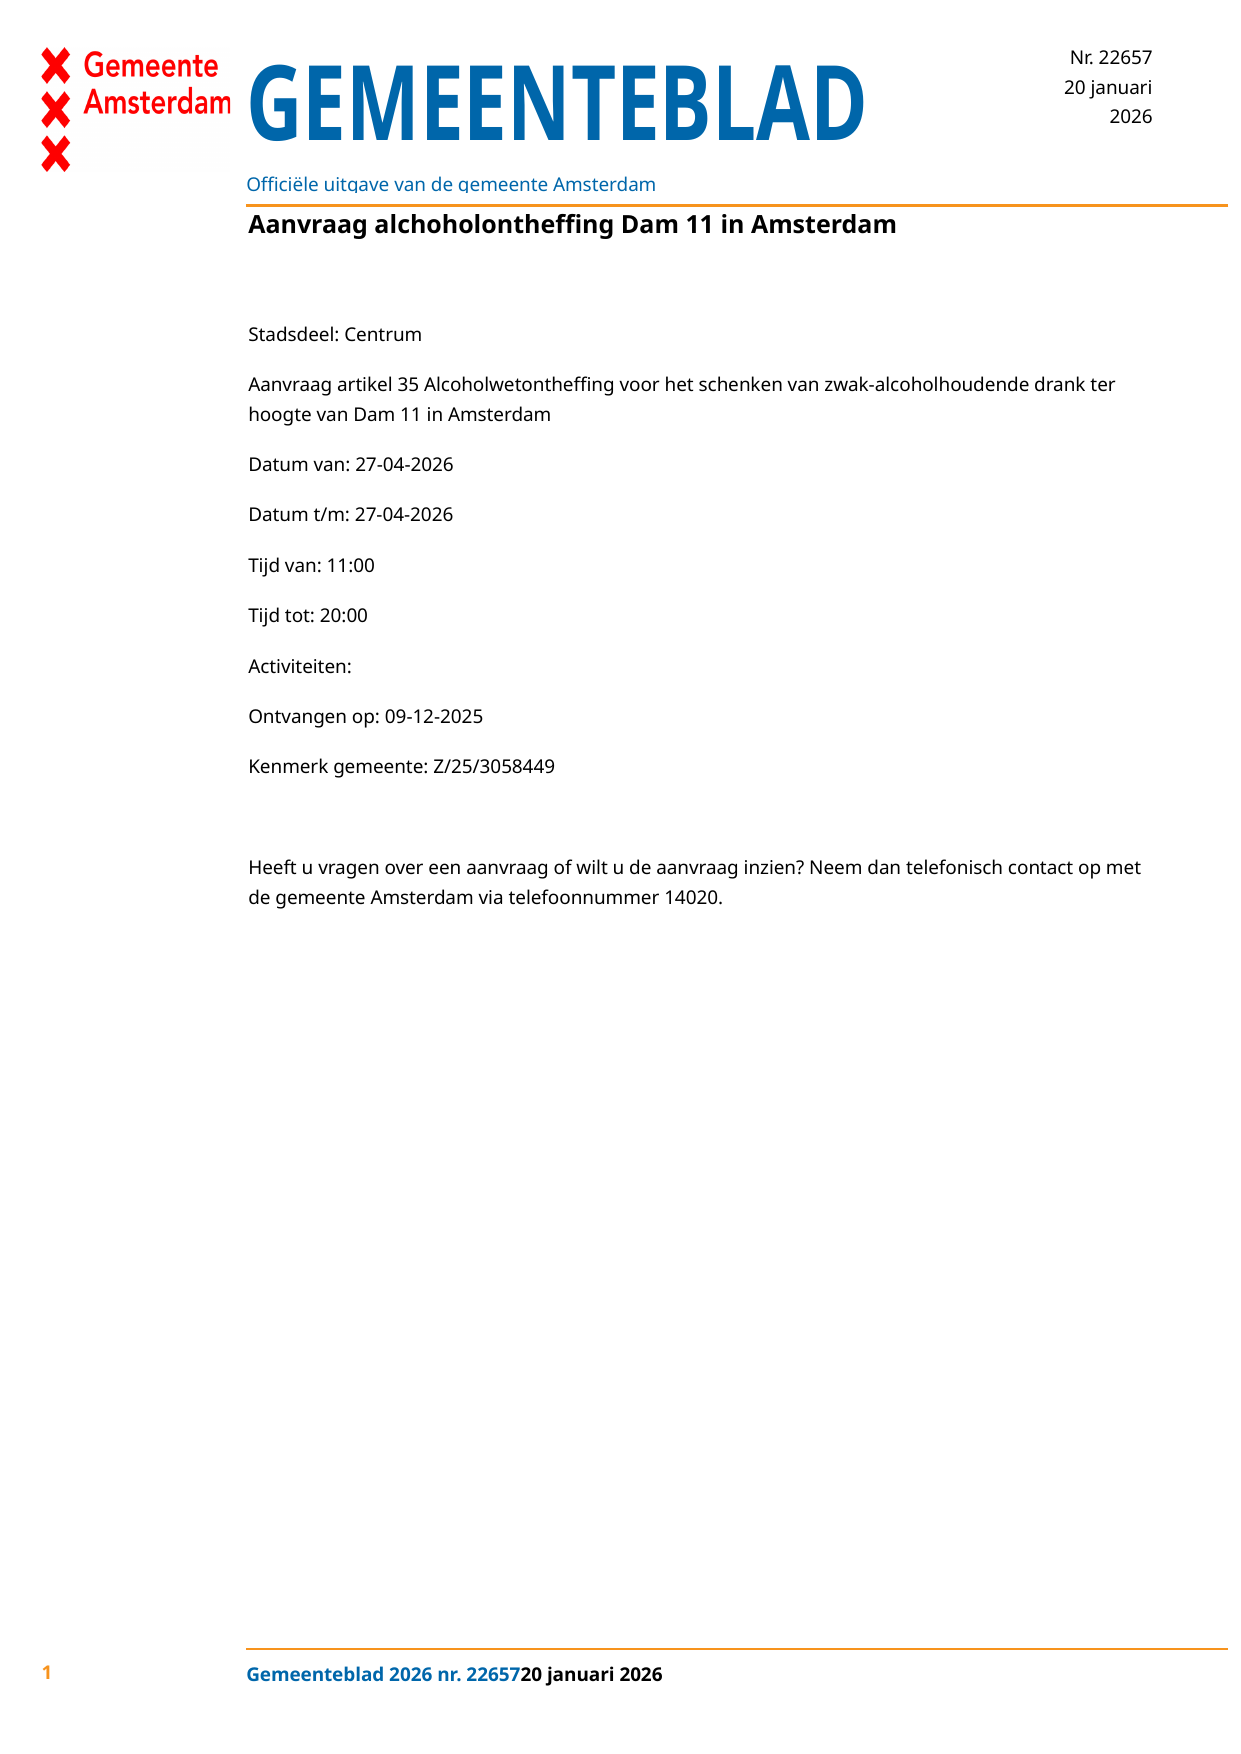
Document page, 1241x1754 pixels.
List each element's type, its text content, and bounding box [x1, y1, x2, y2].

picture [41, 47, 231, 172]
text Heeft u vragen over een aanvraag of wilt u de aanvraag inzien? Neem dan telefonisch contact op met de gemeente Amsterdam via telefoonnummer 14020. [248, 854, 1152, 910]
text Tijd van: 11:00 [248, 552, 1152, 578]
text Ontvangen op: 09-12-2025 [248, 703, 1152, 729]
text Tijd tot: 20:00 [248, 602, 1152, 628]
text Datum t/m: 27-04-2026 [248, 502, 1152, 527]
text Aanvraag alchoholontheffing Dam 11 in Amsterdam [248, 207, 1152, 241]
text Datum van: 27-04-2026 [248, 451, 1152, 477]
text Aanvraag artikel 35 Alcoholwetontheffing voor het schenken van zwak-alcoholhoudende drank ter hoogte van Dam 11 in Amsterdam [248, 371, 1152, 426]
text Stadsdeel: Centrum [248, 321, 1152, 346]
text Kenmerk gemeente: Z/25/3058449 [248, 754, 1152, 779]
text Activiteiten: [248, 653, 1152, 678]
